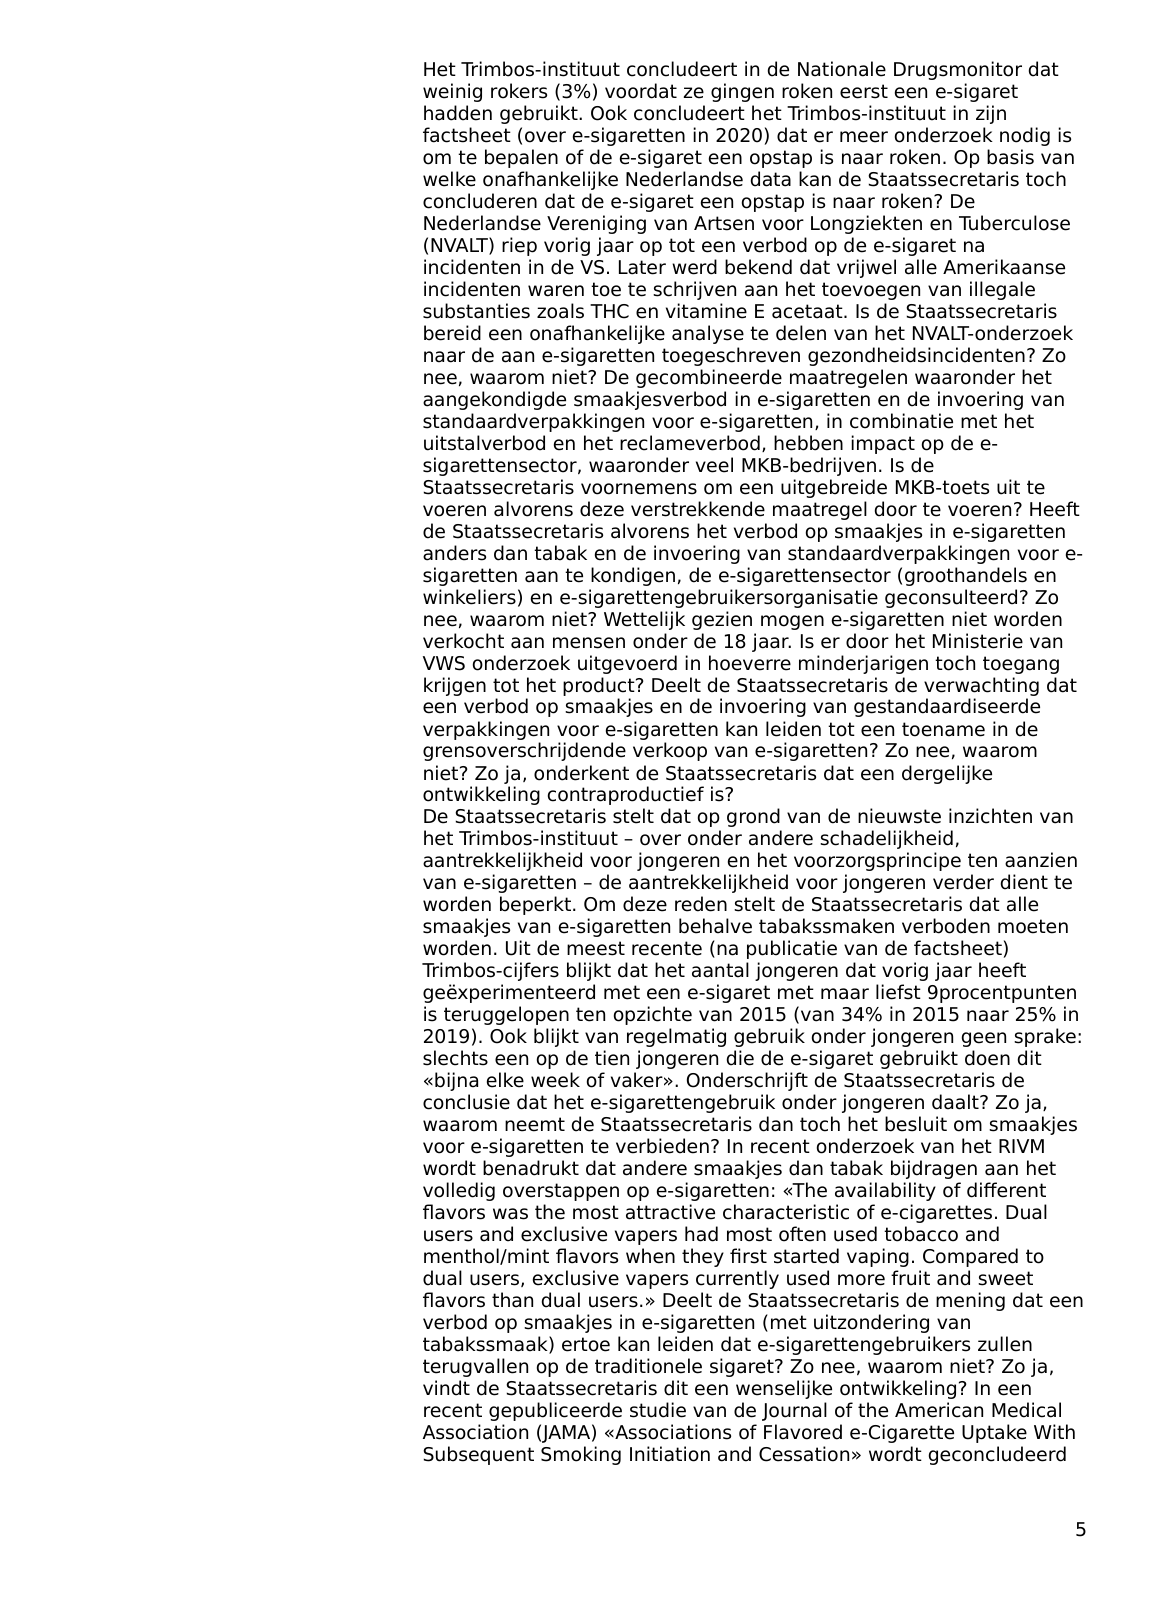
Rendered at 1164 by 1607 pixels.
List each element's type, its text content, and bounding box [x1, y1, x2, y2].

text Het Trimbos-instituut concludeert in de Nationale Drugsmonitor dat weinig rokers (3%) voordat ze gingen roken eerst een e-sigaret hadden gebruikt. Ook concludeert het Trimbos-instituut in zijn factsheet (over e-sigaretten in 2020) dat er meer onderzoek nodig is om te bepalen of de e-sigaret een opstap is naar roken. Op basis van welke onafhankelijke Nederlandse data kan de Staatssecretaris toch concluderen dat de e-sigaret een opstap is naar roken? De Nederlandse Vereniging van Artsen voor Longziekten en Tuberculose (NVALT) riep vorig jaar op tot een verbod op de e-sigaret na incidenten in de VS. Later werd bekend dat vrijwel alle Amerikaanse incidenten waren toe te schrijven aan het toevoegen van illegale substanties zoals THC en vitamine E acetaat. Is de Staatssecretaris bereid een onafhankelijke analyse te delen van het NVALT-onderzoek naar de aan e-sigaretten toegeschreven gezondheidsincidenten? Zo nee, waarom niet? De gecombineerde maatregelen waaronder het aangekondigde smaakjesverbod in e-sigaretten en de invoering van standaardverpakkingen voor e-sigaretten, in combinatie met het uitstalverbod en het reclameverbod, hebben impact op de e-sigarettensector, waaronder veel MKB-bedrijven. Is de Staatssecretaris voornemens om een uitgebreide MKB-toets uit te voeren alvorens deze verstrekkende maatregel door te voeren? Heeft de Staatssecretaris alvorens het verbod op smaakjes in e-sigaretten anders dan tabak en de invoering van standaardverpakkingen voor e-sigaretten aan te kondigen, de e-sigarettensector (groothandels en winkeliers) en e-sigarettengebruikersorganisatie geconsulteerd? Zo nee, waarom niet? Wettelijk gezien mogen e-sigaretten niet worden verkocht aan mensen onder de 18 jaar. Is er door het Ministerie van VWS onderzoek uitgevoerd in hoeverre minderjarigen toch toegang krijgen tot het product? Deelt de Staatssecretaris de verwachting dat een verbod op smaakjes en de invoering van gestandaardiseerde verpakkingen voor e-sigaretten kan leiden tot een toename in de grensoverschrijdende verkoop van e-sigaretten? Zo nee, waarom niet? Zo ja, onderkent de Staatssecretaris dat een dergelijke ontwikkeling contraproductief is? [422, 59, 1087, 806]
text De Staatssecretaris stelt dat op grond van de nieuwste inzichten van het Trimbos-instituut – over onder andere schadelijkheid, aantrekkelijkheid voor jongeren en het voorzorgsprincipe ten aanzien van e-sigaretten – de aantrekkelijkheid voor jongeren verder dient te worden beperkt. Om deze reden stelt de Staatssecretaris dat alle smaakjes van e-sigaretten behalve tabakssmaken verboden moeten worden. Uit de meest recente (na publicatie van de factsheet) Trimbos-cijfers blijkt dat het aantal jongeren dat vorig jaar heeft geëxperimenteerd met een e-sigaret met maar liefst 9procentpunten is teruggelopen ten opzichte van 2015 (van 34% in 2015 naar 25% in 2019). Ook blijkt van regelmatig gebruik onder jongeren geen sprake: slechts een op de tien jongeren die de e-sigaret gebruikt doen dit «bijna elke week of vaker». Onderschrijft de Staatssecretaris de conclusie dat het e-sigarettengebruik onder jongeren daalt? Zo ja, waarom neemt de Staatssecretaris dan toch het besluit om smaakjes voor e-sigaretten te verbieden? In recent onderzoek van het RIVM wordt benadrukt dat andere smaakjes dan tabak bijdragen aan het volledig overstappen op e-sigaretten: «The availability of different flavors was the most attractive characteristic of e-cigarettes. Dual users and exclusive vapers had most often used tobacco and menthol/mint flavors when they first started vaping. Compared to dual users, exclusive vapers currently used more fruit and sweet flavors than dual users.» Deelt de Staatssecretaris de mening dat een verbod op smaakjes in e-sigaretten (met uitzondering van tabakssmaak) ertoe kan leiden dat e-sigarettengebruikers zullen terugvallen op de traditionele sigaret? Zo nee, waarom niet? Zo ja, vindt de Staatssecretaris dit een wenselijke ontwikkeling? In een recent gepubliceerde studie van de Journal of the American Medical Association (JAMA) «Associations of Flavored e-Cigarette Uptake With Subsequent Smoking Initiation and Cessation» wordt geconcludeerd [422, 806, 1087, 1466]
